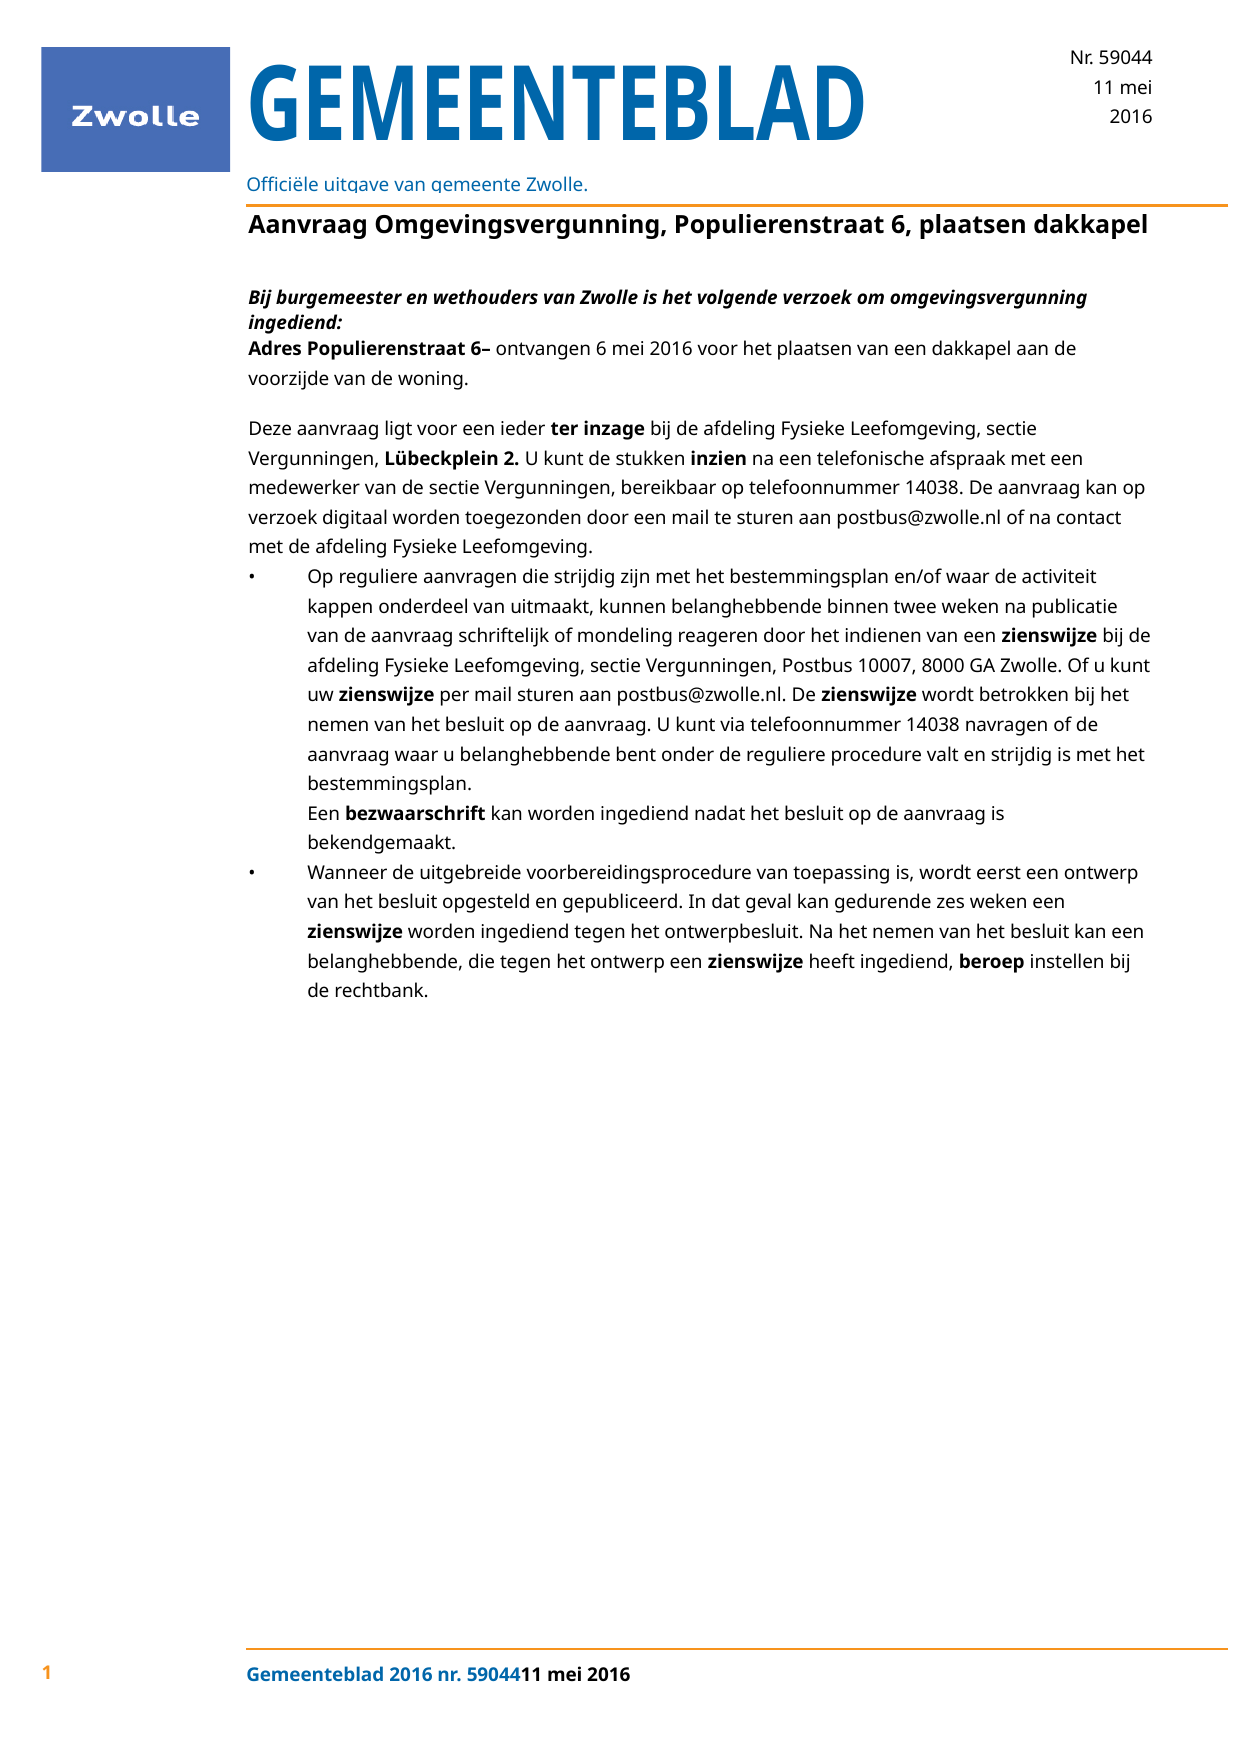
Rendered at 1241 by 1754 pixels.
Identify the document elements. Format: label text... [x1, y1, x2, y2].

text Aanvraag Omgevingsvergunning, Populierenstraat 6, plaatsen dakkapel [248, 207, 1152, 241]
list Wanneer de uitgebreide voorbereidingsprocedure van toepassing is, wordt eerst een ontwerp van het besluit opgesteld en gepubliceerd. In dat geval kan gedurende zes weken een zienswijze worden ingediend tegen het ontwerpbesluit. Na het nemen van het besluit kan een belanghebbende, die tegen het ontwerp een zienswijze heeft ingediend, beroep instellen bij de rechtbank. [248, 859, 1152, 1003]
text Deze aanvraag ligt voor een ieder ter inzage bij de afdeling Fysieke Leefomgeving, sectie Vergunningen, Lübeckplein 2. U kunt de stukken inzien na een telefonische afspraak met een medewerker van de sectie Vergunningen, bereikbaar op telefoonnummer 14038. De aanvraag kan op verzoek digitaal worden toegezonden door een mail te sturen aan postbus@zwolle.nl of na contact met de afdeling Fysieke Leefomgeving. [248, 415, 1152, 559]
list Een bezwaarschrift kan worden ingediend nadat het besluit op de aanvraag is bekendgemaakt. [248, 800, 1152, 855]
list Op reguliere aanvragen die strijdig zijn met het bestemmingsplan en/of waar de activiteit kappen onderdeel van uitmaakt, kunnen belanghebbende binnen twee weken na publicatie van de aanvraag schriftelijk of mondeling reageren door het indienen van een zienswijze bij de afdeling Fysieke Leefomgeving, sectie Vergunningen, Postbus 10007, 8000 GA Zwolle. Of u kunt uw zienswijze per mail sturen aan postbus@zwolle.nl. De zienswijze wordt betrokken bij het nemen van het besluit op de aanvraag. U kunt via telefoonnummer 14038 navragen of de aanvraag waar u belanghebbende bent onder de reguliere procedure valt en strijdig is met het bestemmingsplan. [248, 563, 1152, 796]
text Bij burgemeester en wethouders van Zwolle is het volgende verzoek om omgevingsvergunning ingediend: [248, 284, 1152, 335]
text Adres Populierenstraat 6– ontvangen 6 mei 2016 voor het plaatsen van een dakkapel aan de voorzijde van de woning. [248, 335, 1152, 391]
picture [41, 47, 231, 172]
